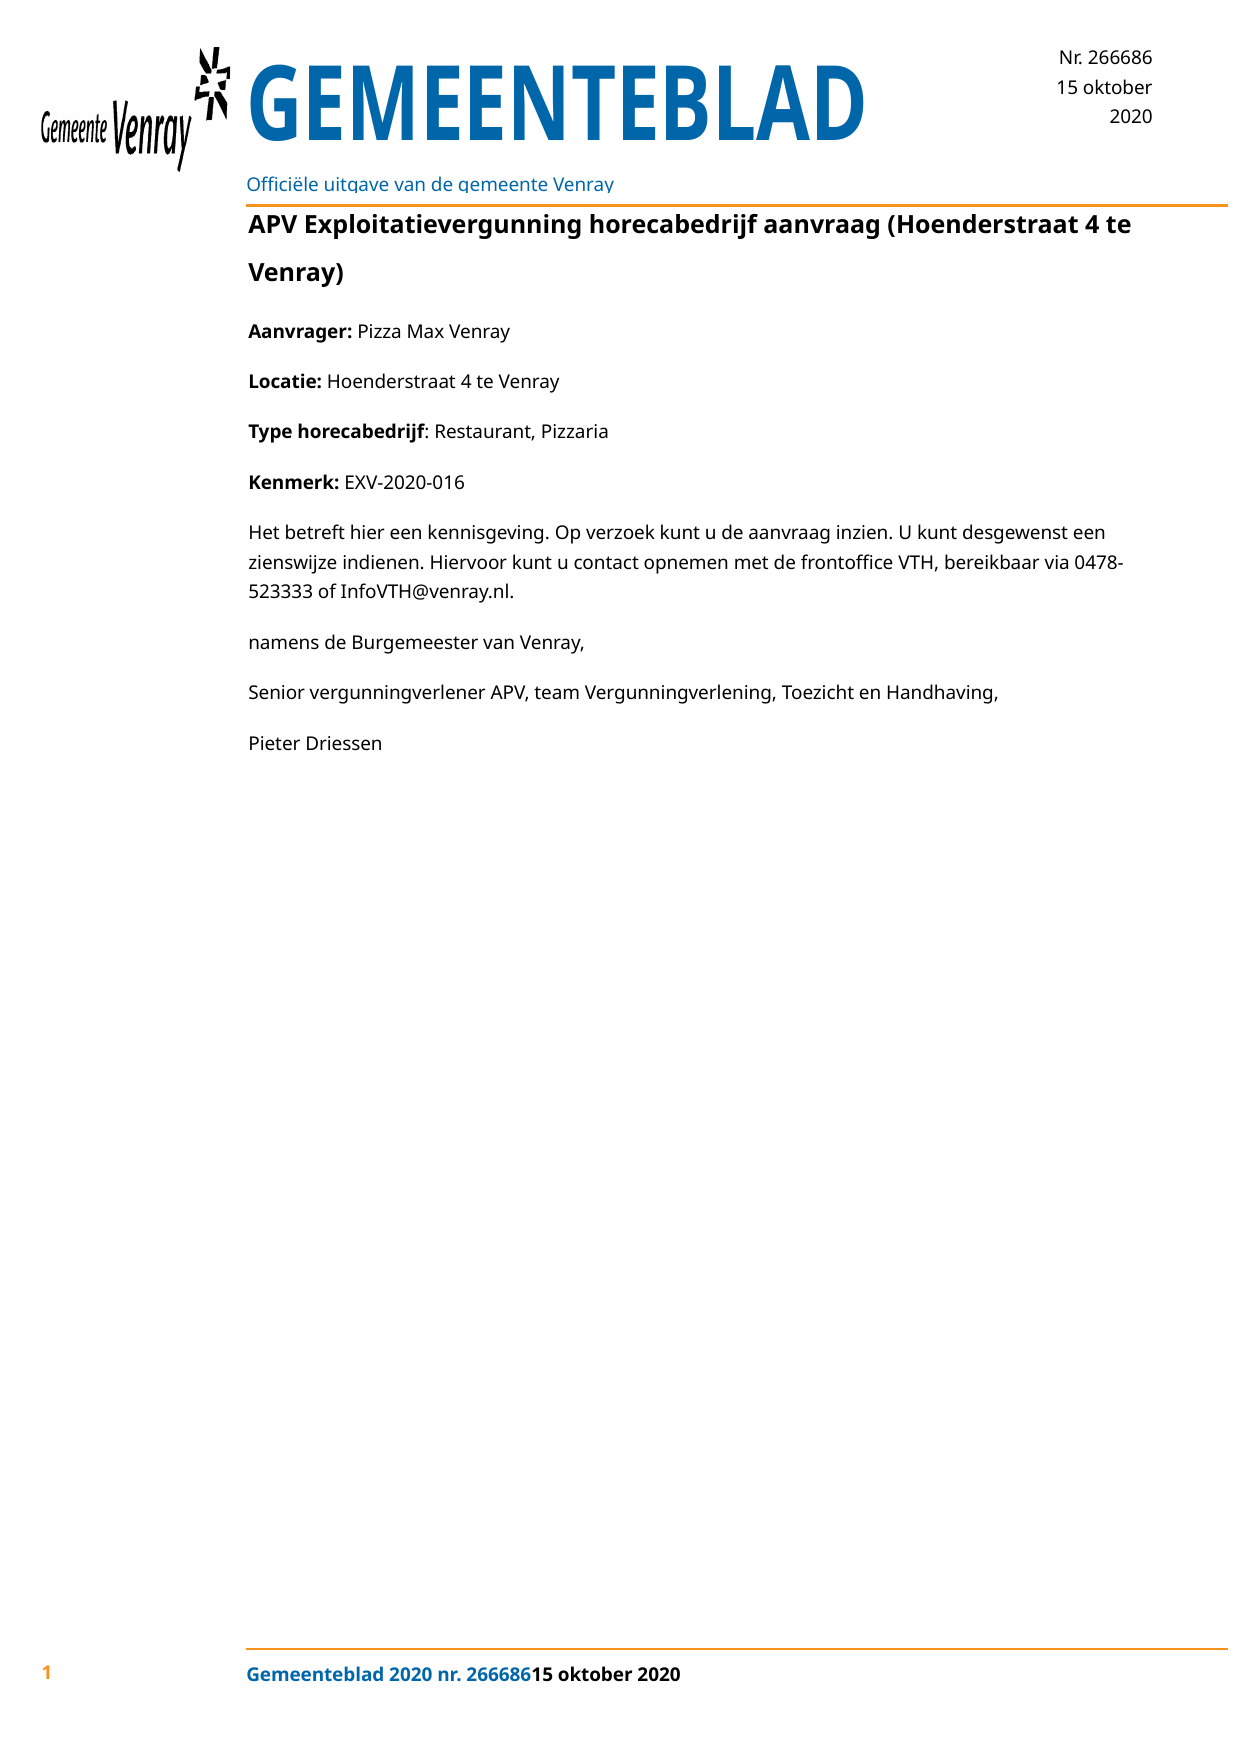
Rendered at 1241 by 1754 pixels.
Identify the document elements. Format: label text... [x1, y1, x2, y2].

text Senior vergunningverlener APV, team Vergunningverlening, Toezicht en Handhaving, [248, 679, 1152, 705]
text Type horecabedrijf: Restaurant, Pizzaria [248, 419, 1152, 444]
text Aanvrager: Pizza Max Venray [248, 318, 1152, 344]
text Het betreft hier een kennisgeving. Op verzoek kunt u de aanvraag inzien. U kunt desgewenst een zienswijze indienen. Hiervoor kunt u contact opnemen met de frontoffice VTH, bereikbaar via 0478-523333 of InfoVTH@venray.nl. [248, 519, 1152, 604]
text APV Exploitatievergunning horecabedrijf aanvraag (Hoenderstraat 4 te Venray) [248, 207, 1152, 288]
text Kenmerk: EXV-2020-016 [248, 469, 1152, 495]
picture [41, 47, 231, 172]
text namens de Burgemeester van Venray, [248, 629, 1152, 655]
text Pieter Driessen [248, 730, 1152, 756]
text Locatie: Hoenderstraat 4 te Venray [248, 368, 1152, 394]
